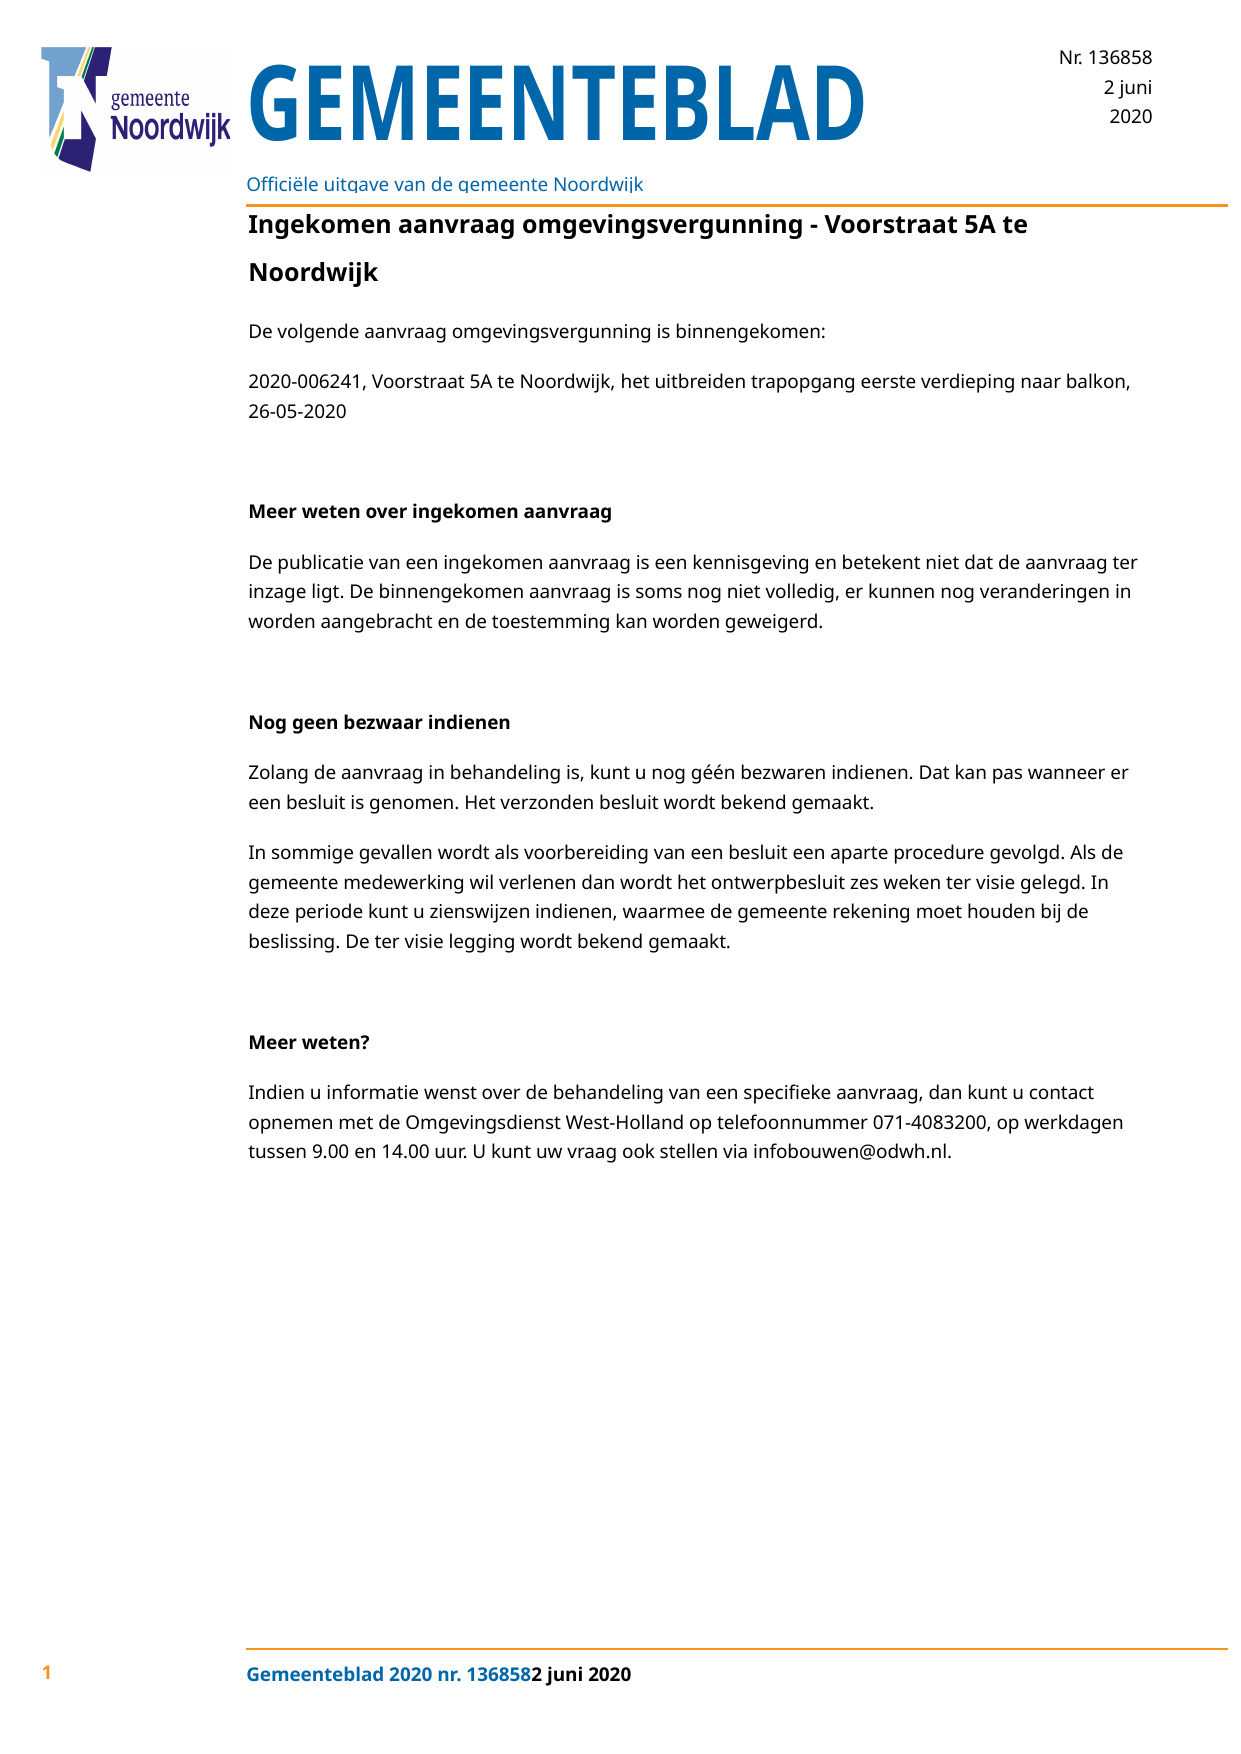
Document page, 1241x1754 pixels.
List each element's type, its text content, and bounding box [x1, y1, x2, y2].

text Meer weten? [248, 1029, 1152, 1055]
text De publicatie van een ingekomen aanvraag is een kennisgeving en betekent niet dat de aanvraag ter inzage ligt. De binnengekomen aanvraag is soms nog niet volledig, er kunnen nog veranderingen in worden aangebracht en de toestemming kan worden geweigerd. [248, 549, 1152, 634]
text Meer weten over ingekomen aanvraag [248, 499, 1152, 524]
text Zolang de aanvraag in behandeling is, kunt u nog géén bezwaren indienen. Dat kan pas wanneer er een besluit is genomen. Het verzonden besluit wordt bekend gemaakt. [248, 759, 1152, 815]
text Nog geen bezwaar indienen [248, 709, 1152, 735]
text In sommige gevallen wordt als voorbereiding van een besluit een aparte procedure gevolgd. Als de gemeente medewerking wil verlenen dan wordt het ontwerpbesluit zes weken ter visie gelegd. In deze periode kunt u zienswijzen indienen, waarmee de gemeente rekening moet houden bij de beslissing. De ter visie legging wordt bekend gemaakt. [248, 839, 1152, 954]
picture [41, 47, 231, 172]
text Indien u informatie wenst over de behandeling van een specifieke aanvraag, dan kunt u contact opnemen met de Omgevingsdienst West-Holland op telefoonnummer 071-4083200, op werkdagen tussen 9.00 en 14.00 uur. U kunt uw vraag ook stellen via infobouwen@odwh.nl. [248, 1079, 1152, 1164]
text De volgende aanvraag omgevingsvergunning is binnengekomen: [248, 318, 1152, 344]
text Ingekomen aanvraag omgevingsvergunning - Voorstraat 5A te Noordwijk [248, 207, 1152, 288]
text 2020-006241, Voorstraat 5A te Noordwijk, het uitbreiden trapopgang eerste verdieping naar balkon, 26-05-2020 [248, 368, 1152, 424]
